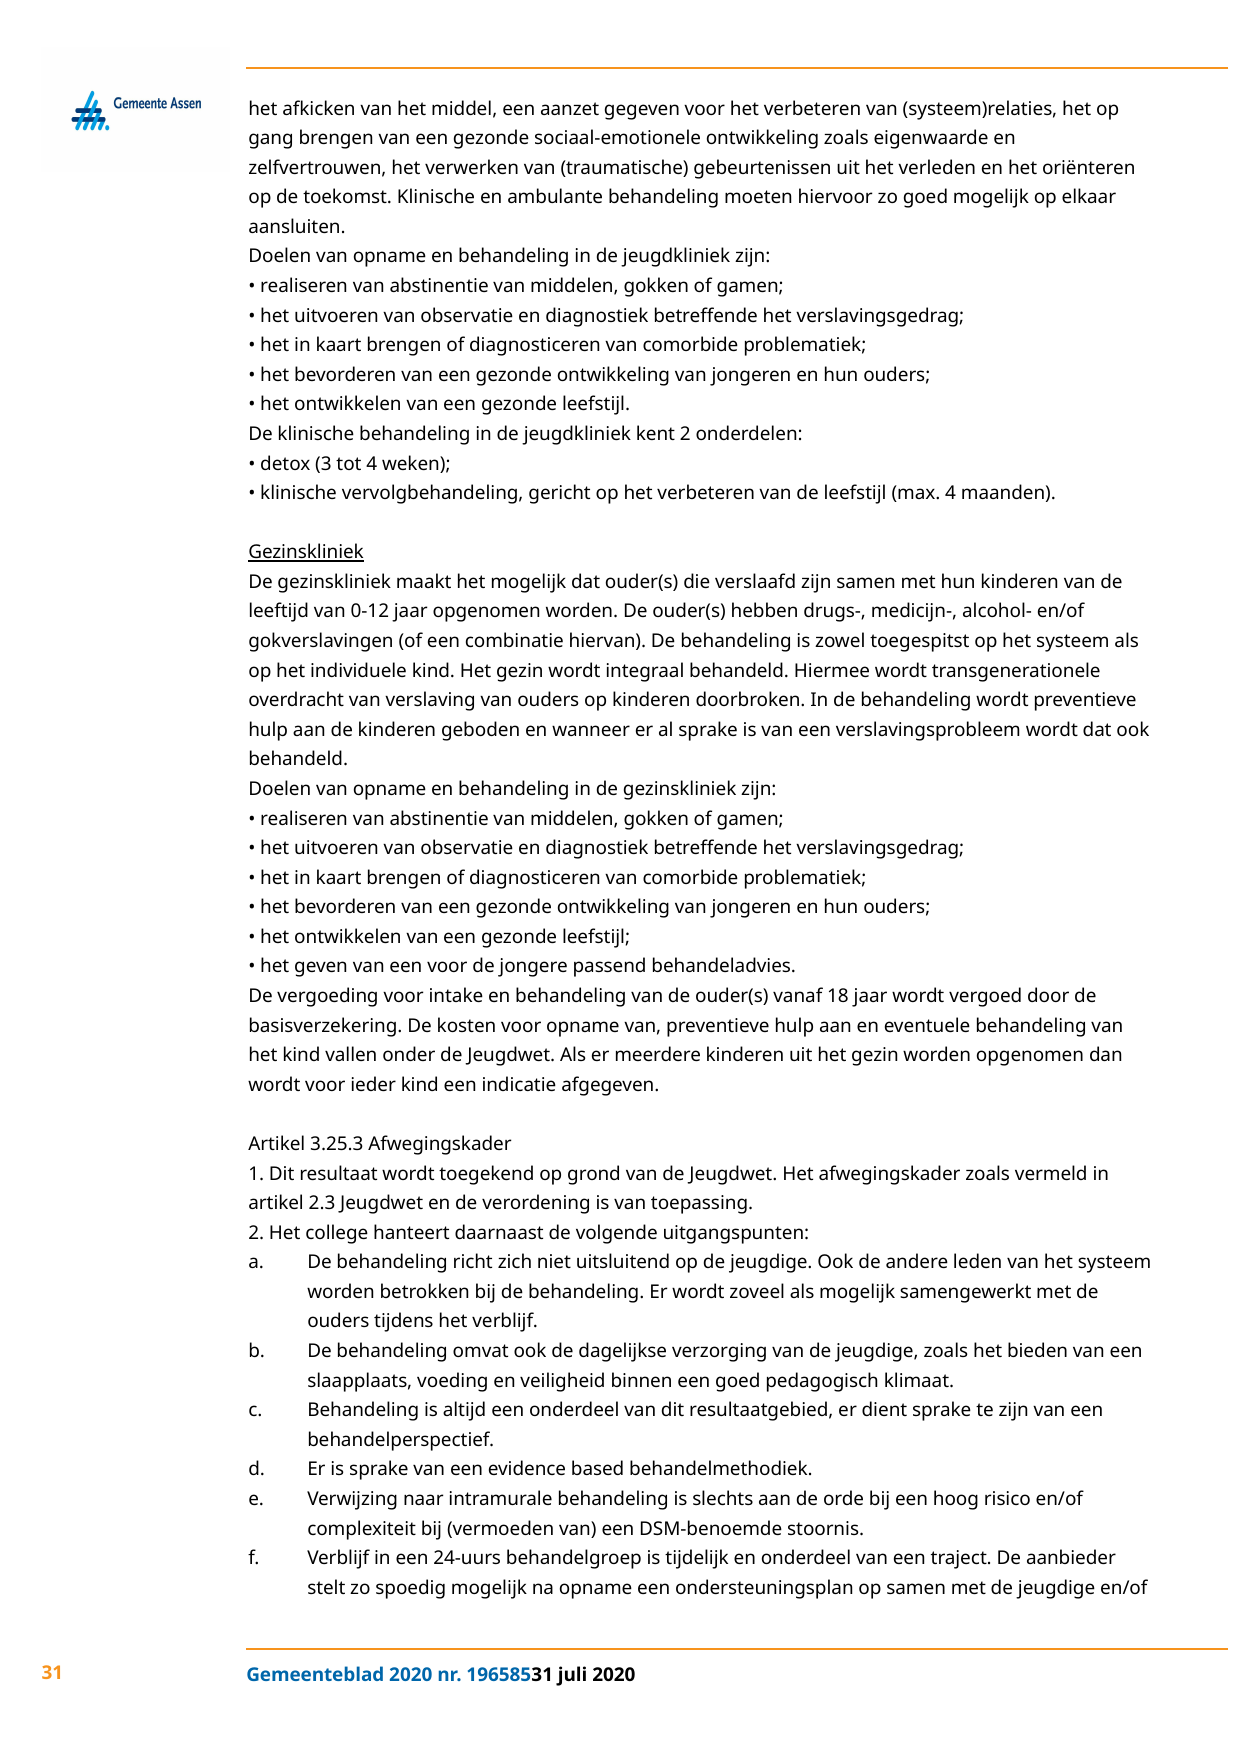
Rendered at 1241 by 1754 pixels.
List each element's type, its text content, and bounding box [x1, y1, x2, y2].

list De behandeling richt zich niet uitsluitend op de jeugdige. Ook de andere leden van het systeem worden betrokken bij de behandeling. Er wordt zoveel als mogelijk samengewerkt met de ouders tijdens het verblijf. [248, 1248, 1152, 1333]
text Doelen van opname en behandeling in de gezinskliniek zijn: [248, 775, 1152, 801]
text 2. Het college hanteert daarnaast de volgende uitgangspunten: [248, 1219, 1152, 1245]
text Doelen van opname en behandeling in de jeugdkliniek zijn: [248, 243, 1152, 268]
text • detox (3 tot 4 weken); [248, 450, 1152, 476]
text • het geven van een voor de jongere passend behandeladvies. [248, 953, 1152, 978]
text De klinische behandeling in de jeugdkliniek kent 2 onderdelen: [248, 420, 1152, 446]
text Gezinskliniek [248, 538, 1152, 564]
text • het ontwikkelen van een gezonde leefstijl. [248, 391, 1152, 416]
text • het uitvoeren van observatie en diagnostiek betreffende het verslavingsgedrag; [248, 834, 1152, 860]
text Artikel 3.25.3 Afwegingskader [248, 1130, 1152, 1156]
text • het ontwikkelen van een gezonde leefstijl; [248, 923, 1152, 949]
list Er is sprake van een evidence based behandelmethodiek. [248, 1456, 1152, 1481]
list Behandeling is altijd een onderdeel van dit resultaatgebied, er dient sprake te zijn van een behandelperspectief. [248, 1396, 1152, 1452]
text het afkicken van het middel, een aanzet gegeven voor het verbeteren van (systeem)relaties, het op gang brengen van een gezonde sociaal-emotionele ontwikkeling zoals eigenwaarde en zelfvertrouwen, het verwerken van (traumatische) gebeurtenissen uit het verleden en het oriënteren op de toekomst. Klinische en ambulante behandeling moeten hiervoor zo goed mogelijk op elkaar aansluiten. [248, 95, 1152, 239]
text 1. Dit resultaat wordt toegekend op grond van de Jeugdwet. Het afwegingskader zoals vermeld in artikel 2.3 Jeugdwet en de verordening is van toepassing. [248, 1160, 1152, 1215]
text • het in kaart brengen of diagnosticeren van comorbide problematiek; [248, 331, 1152, 357]
text • het in kaart brengen of diagnosticeren van comorbide problematiek; [248, 864, 1152, 890]
text • realiseren van abstinentie van middelen, gokken of gamen; [248, 805, 1152, 831]
text • realiseren van abstinentie van middelen, gokken of gamen; [248, 272, 1152, 298]
text • het bevorderen van een gezonde ontwikkeling van jongeren en hun ouders; [248, 361, 1152, 387]
text • het uitvoeren van observatie en diagnostiek betreffende het verslavingsgedrag; [248, 302, 1152, 328]
list De behandeling omvat ook de dagelijkse verzorging van de jeugdige, zoals het bieden van een slaapplaats, voeding en veiligheid binnen een goed pedagogisch klimaat. [248, 1337, 1152, 1393]
list Verblijf in een 24-uurs behandelgroep is tijdelijk en onderdeel van een traject. De aanbieder stelt zo spoedig mogelijk na opname een ondersteuningsplan op samen met de jeugdige en/of [248, 1544, 1152, 1600]
text • het bevorderen van een gezonde ontwikkeling van jongeren en hun ouders; [248, 893, 1152, 919]
text De gezinskliniek maakt het mogelijk dat ouder(s) die verslaafd zijn samen met hun kinderen van de leeftijd van 0-12 jaar opgenomen worden. De ouder(s) hebben drugs-, medicijn-, alcohol- en/of gokverslavingen (of een combinatie hiervan). De behandeling is zowel toegespitst op het systeem als op het individuele kind. Het gezin wordt integraal behandeld. Hiermee wordt transgenerationele overdracht van verslaving van ouders op kinderen doorbroken. In de behandeling wordt preventieve hulp aan de kinderen geboden en wanneer er al sprake is van een verslavingsprobleem wordt dat ook behandeld. [248, 568, 1152, 771]
text De vergoeding voor intake en behandeling van de ouder(s) vanaf 18 jaar wordt vergoed door de basisverzekering. De kosten voor opname van, preventieve hulp aan en eventuele behandeling van het kind vallen onder de Jeugdwet. Als er meerdere kinderen uit het gezin worden opgenomen dan wordt voor ieder kind een indicatie afgegeven. [248, 982, 1152, 1097]
list Verwijzing naar intramurale behandeling is slechts aan de orde bij een hoog risico en/of complexiteit bij (vermoeden van) een DSM-benoemde stoornis. [248, 1485, 1152, 1541]
picture [41, 47, 231, 172]
text • klinische vervolgbehandeling, gericht op het verbeteren van de leefstijl (max. 4 maanden). [248, 479, 1152, 505]
